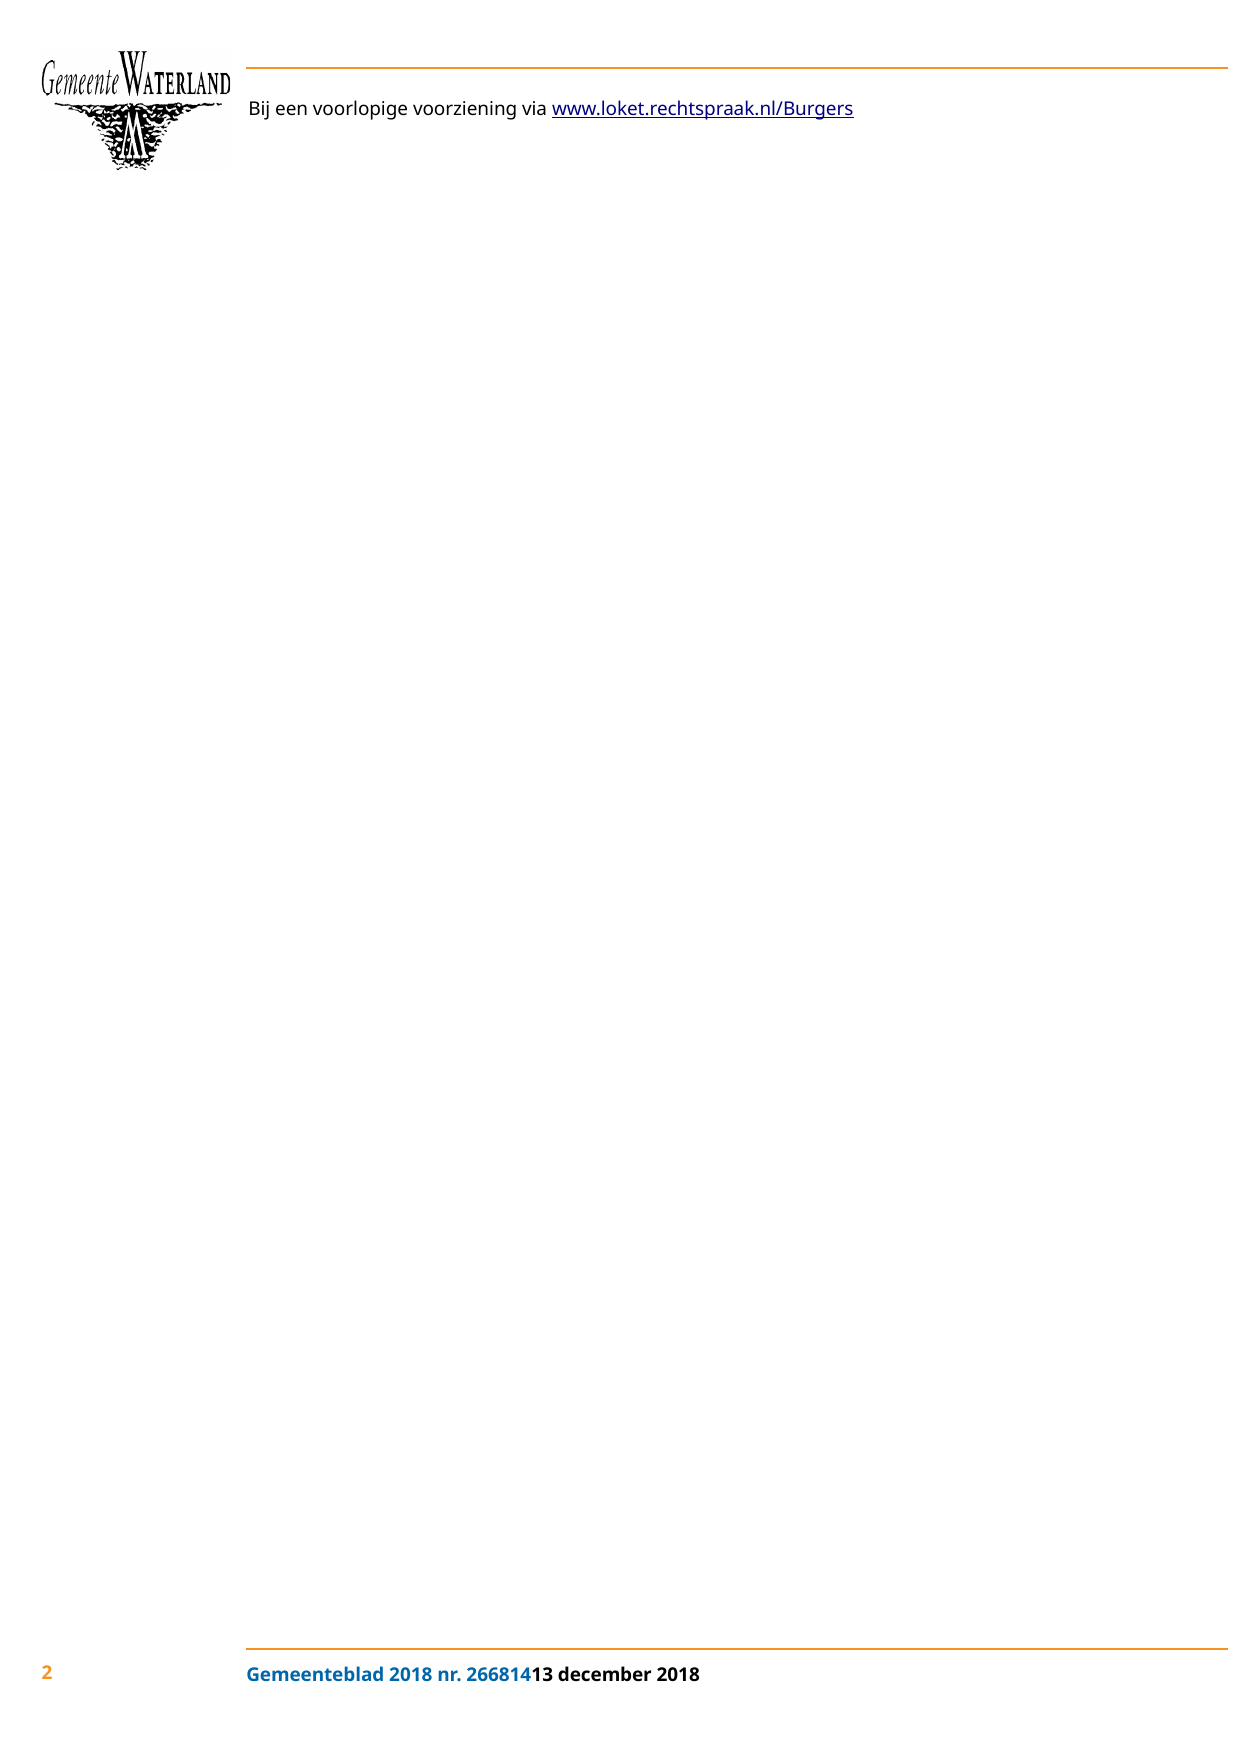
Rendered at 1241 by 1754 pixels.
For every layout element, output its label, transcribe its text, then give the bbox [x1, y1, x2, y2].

text Bij een voorlopige voorziening via www.loket.rechtspraak.nl/Burgers [248, 95, 1152, 121]
picture [41, 47, 231, 172]
